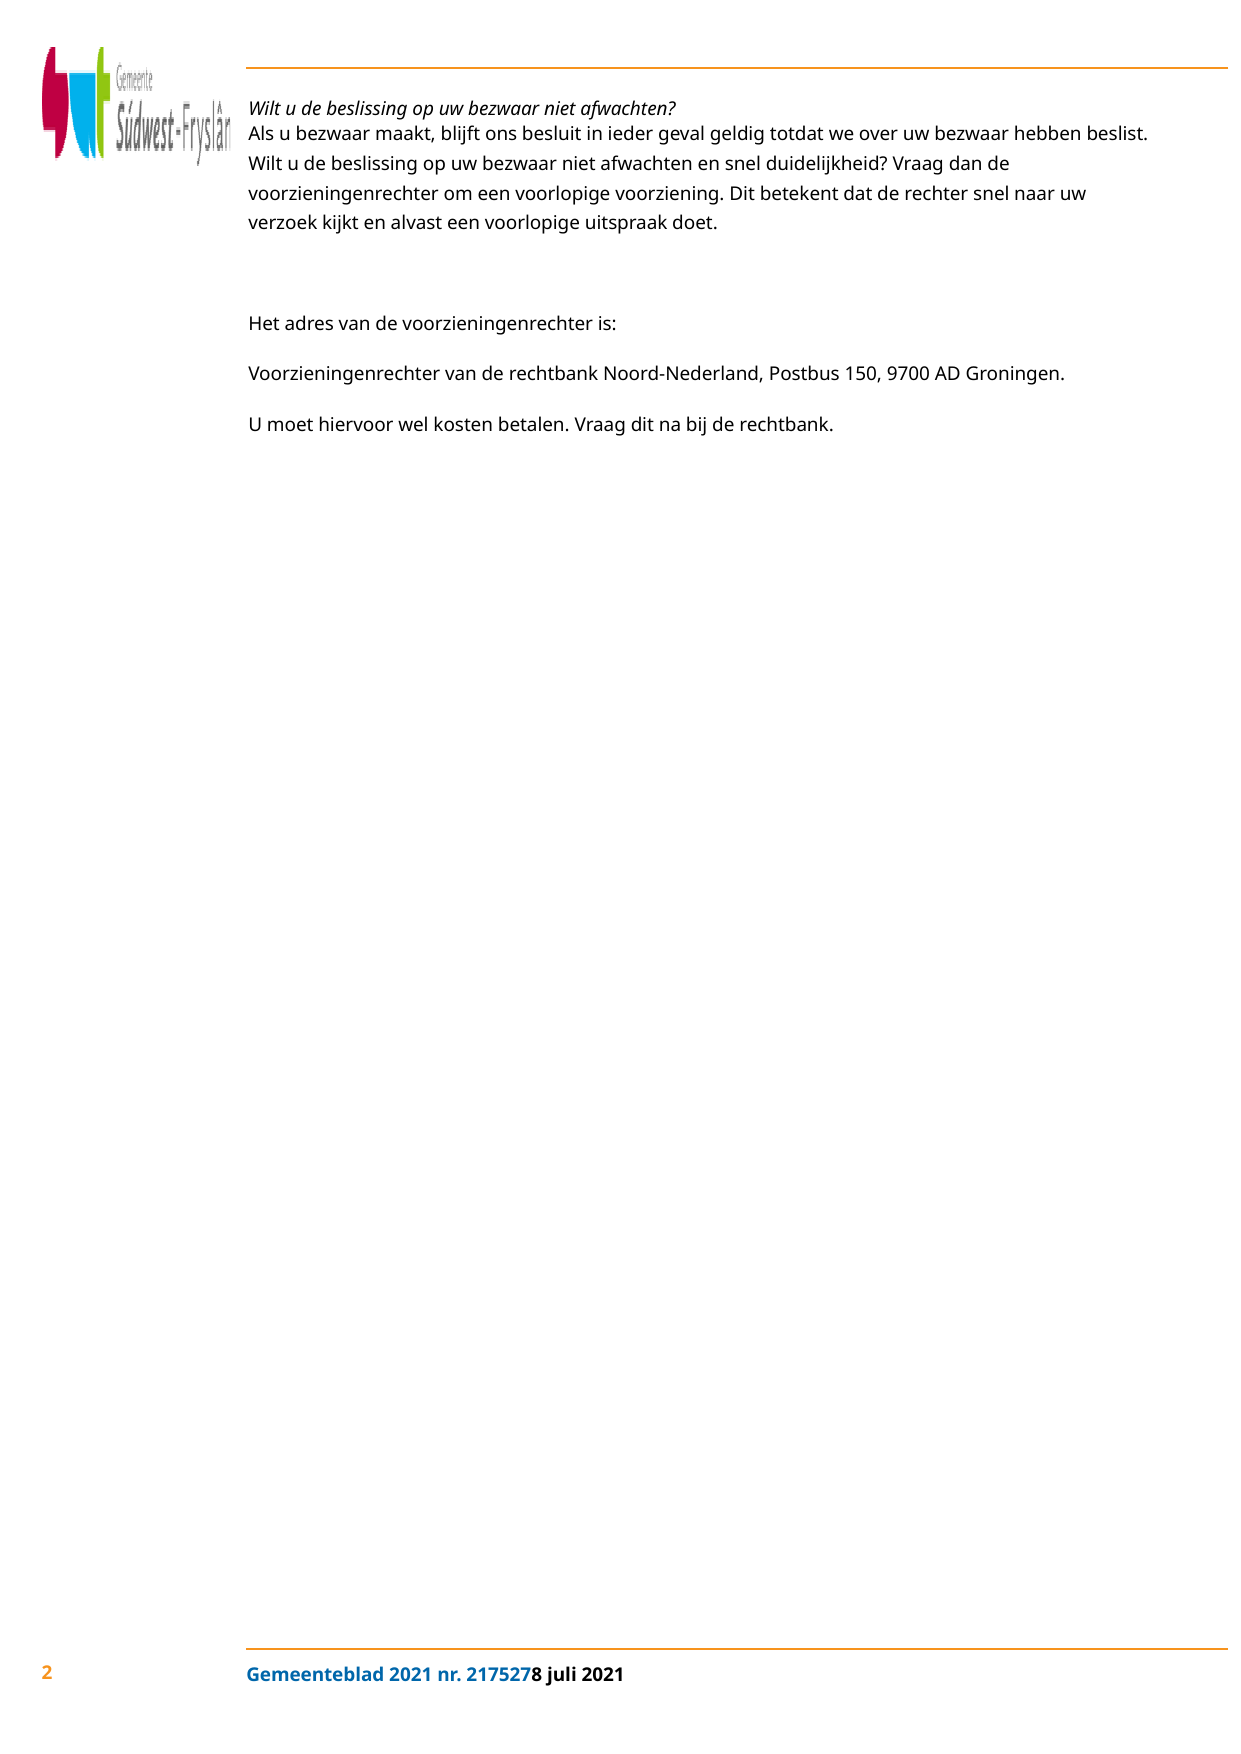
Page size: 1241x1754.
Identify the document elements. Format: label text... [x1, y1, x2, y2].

text Het adres van de voorzieningenrechter is: [248, 310, 1152, 336]
text Als u bezwaar maakt, blijft ons besluit in ieder geval geldig totdat we over uw bezwaar hebben beslist. Wilt u de beslissing op uw bezwaar niet afwachten en snel duidelijkheid? Vraag dan de voorzieningenrechter om een voorlopige voorziening. Dit betekent dat de rechter snel naar uw verzoek kijkt en alvast een voorlopige uitspraak doet. [248, 121, 1152, 235]
text U moet hiervoor wel kosten betalen. Vraag dit na bij de rechtbank. [248, 411, 1152, 437]
picture [41, 47, 231, 172]
text Wilt u de beslissing op uw bezwaar niet afwachten? [248, 95, 1152, 121]
text Voorzieningenrechter van de rechtbank Noord-Nederland, Postbus 150, 9700 AD Groningen. [248, 361, 1152, 386]
